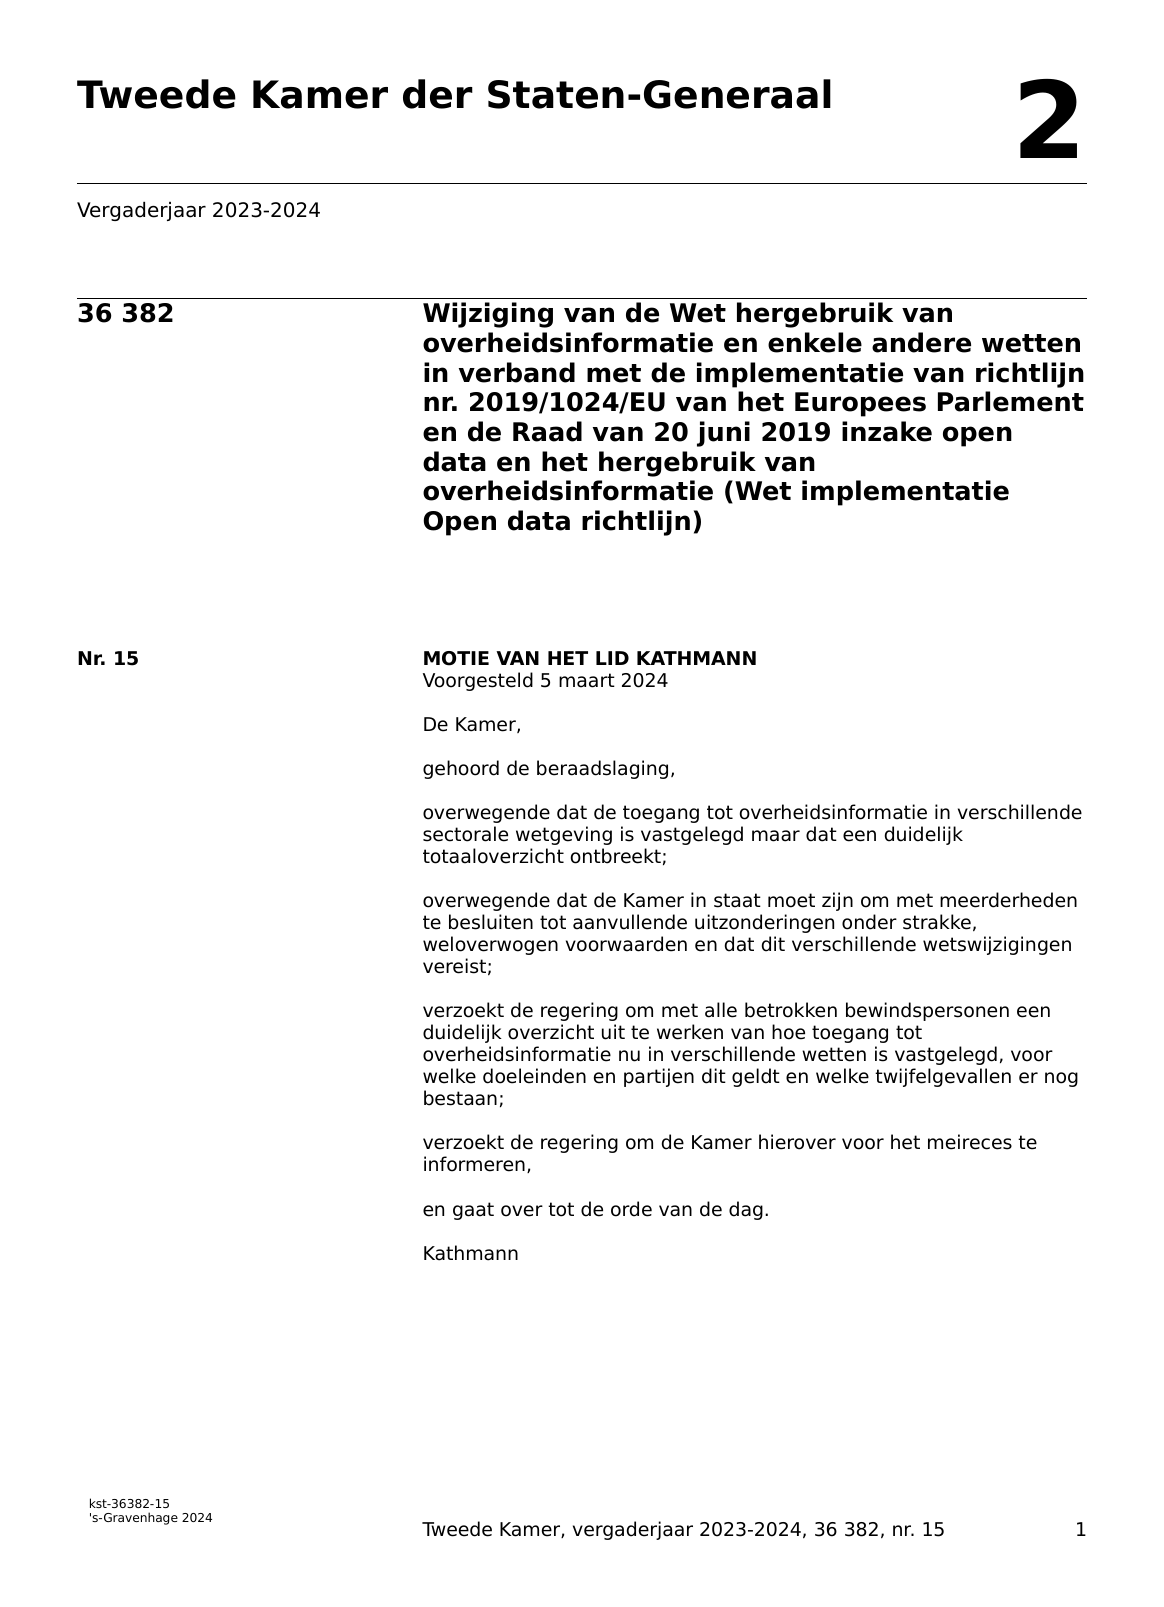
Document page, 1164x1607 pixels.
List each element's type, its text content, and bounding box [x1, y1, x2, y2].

table_header Tweede Kamer der Staten-Generaal [77, 59, 886, 183]
text 's-Gravenhage 2024 [88, 1511, 323, 1525]
subtitle Nr. 15 MOTIE VAN HET LID KATHMANN [77, 647, 1087, 669]
table_cell Vergaderjaar 2023-2024 [77, 184, 1087, 298]
text Voorgesteld 5 maart 2024 [422, 669, 1087, 691]
text De Kamer, [422, 714, 1087, 736]
text verzoekt de regering om met alle betrokken bewindspersonen een duidelijk overzicht uit te werken van hoe toegang tot overheidsinformatie nu in verschillende wetten is vastgelegd, voor welke doeleinden en partijen dit geldt en welke twijfelgevallen er nog bestaan; [422, 1000, 1087, 1110]
subtitle 36 382 Wijziging van de Wet hergebruik van overheidsinformatie en enkele andere wetten in verband met de implementatie van richtlijn nr. 2019/1024/EU van het Europees Parlement en de Raad van 20 juni 2019 inzake open data en het hergebruik van overheidsinformatie (Wet implementatie Open data richtlijn) [77, 299, 1087, 536]
table_header 2 [886, 59, 1087, 183]
text en gaat over tot de orde van de dag. [422, 1198, 1087, 1220]
text kst-36382-15 [88, 1497, 323, 1511]
text Kathmann [422, 1243, 1087, 1264]
text verzoekt de regering om de Kamer hierover voor het meireces te informeren, [422, 1132, 1087, 1176]
text gehoord de beraadslaging, [422, 758, 1087, 780]
text overwegende dat de Kamer in staat moet zijn om met meerderheden te besluiten tot aanvullende uitzonderingen onder strakke, weloverwogen voorwaarden en dat dit verschillende wetswijzigingen vereist; [422, 890, 1087, 978]
text overwegende dat de toegang tot overheidsinformatie in verschillende sectorale wetgeving is vastgelegd maar dat een duidelijk totaaloverzicht ontbreekt; [422, 802, 1087, 868]
